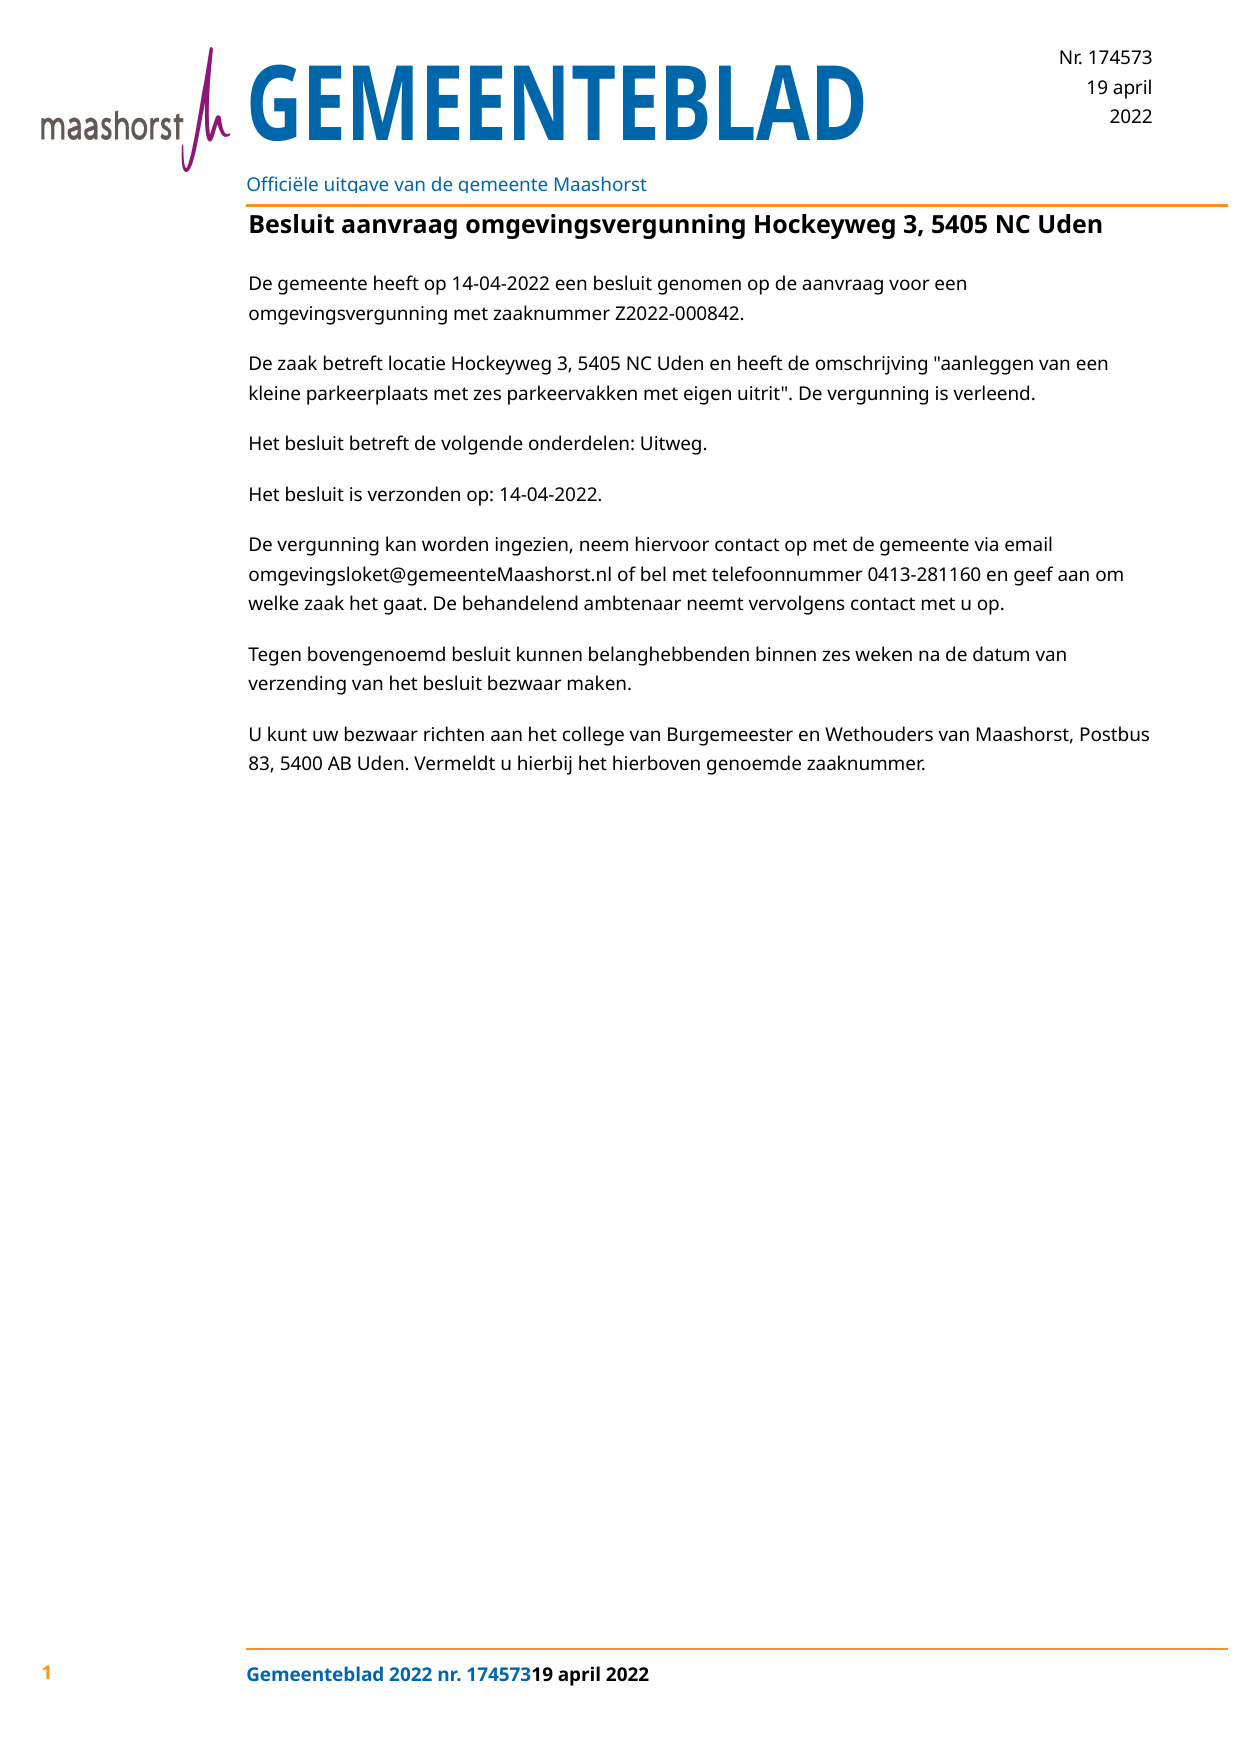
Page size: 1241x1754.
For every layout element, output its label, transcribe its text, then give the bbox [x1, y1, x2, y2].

picture [41, 47, 231, 172]
text De zaak betreft locatie Hockeyweg 3, 5405 NC Uden en heeft de omschrijving "aanleggen van een kleine parkeerplaats met zes parkeervakken met eigen uitrit". De vergunning is verleend. [248, 350, 1152, 406]
text De gemeente heeft op 14-04-2022 een besluit genomen op de aanvraag voor een omgevingsvergunning met zaaknummer Z2022-000842. [248, 270, 1152, 326]
text U kunt uw bezwaar richten aan het college van Burgemeester en Wethouders van Maashorst, Postbus 83, 5400 AB Uden. Vermeldt u hierbij het hierboven genoemde zaaknummer. [248, 721, 1152, 776]
text Tegen bovengenoemd besluit kunnen belanghebbenden binnen zes weken na de datum van verzending van het besluit bezwaar maken. [248, 641, 1152, 696]
text De vergunning kan worden ingezien, neem hiervoor contact op met de gemeente via email omgevingsloket@gemeenteMaashorst.nl of bel met telefoonnummer 0413-281160 en geef aan om welke zaak het gaat. De behandelend ambtenaar neemt vervolgens contact met u op. [248, 531, 1152, 616]
text Besluit aanvraag omgevingsvergunning Hockeyweg 3, 5405 NC Uden [248, 207, 1152, 241]
text Het besluit is verzonden op: 14-04-2022. [248, 481, 1152, 506]
text Het besluit betreft de volgende onderdelen: Uitweg. [248, 430, 1152, 456]
